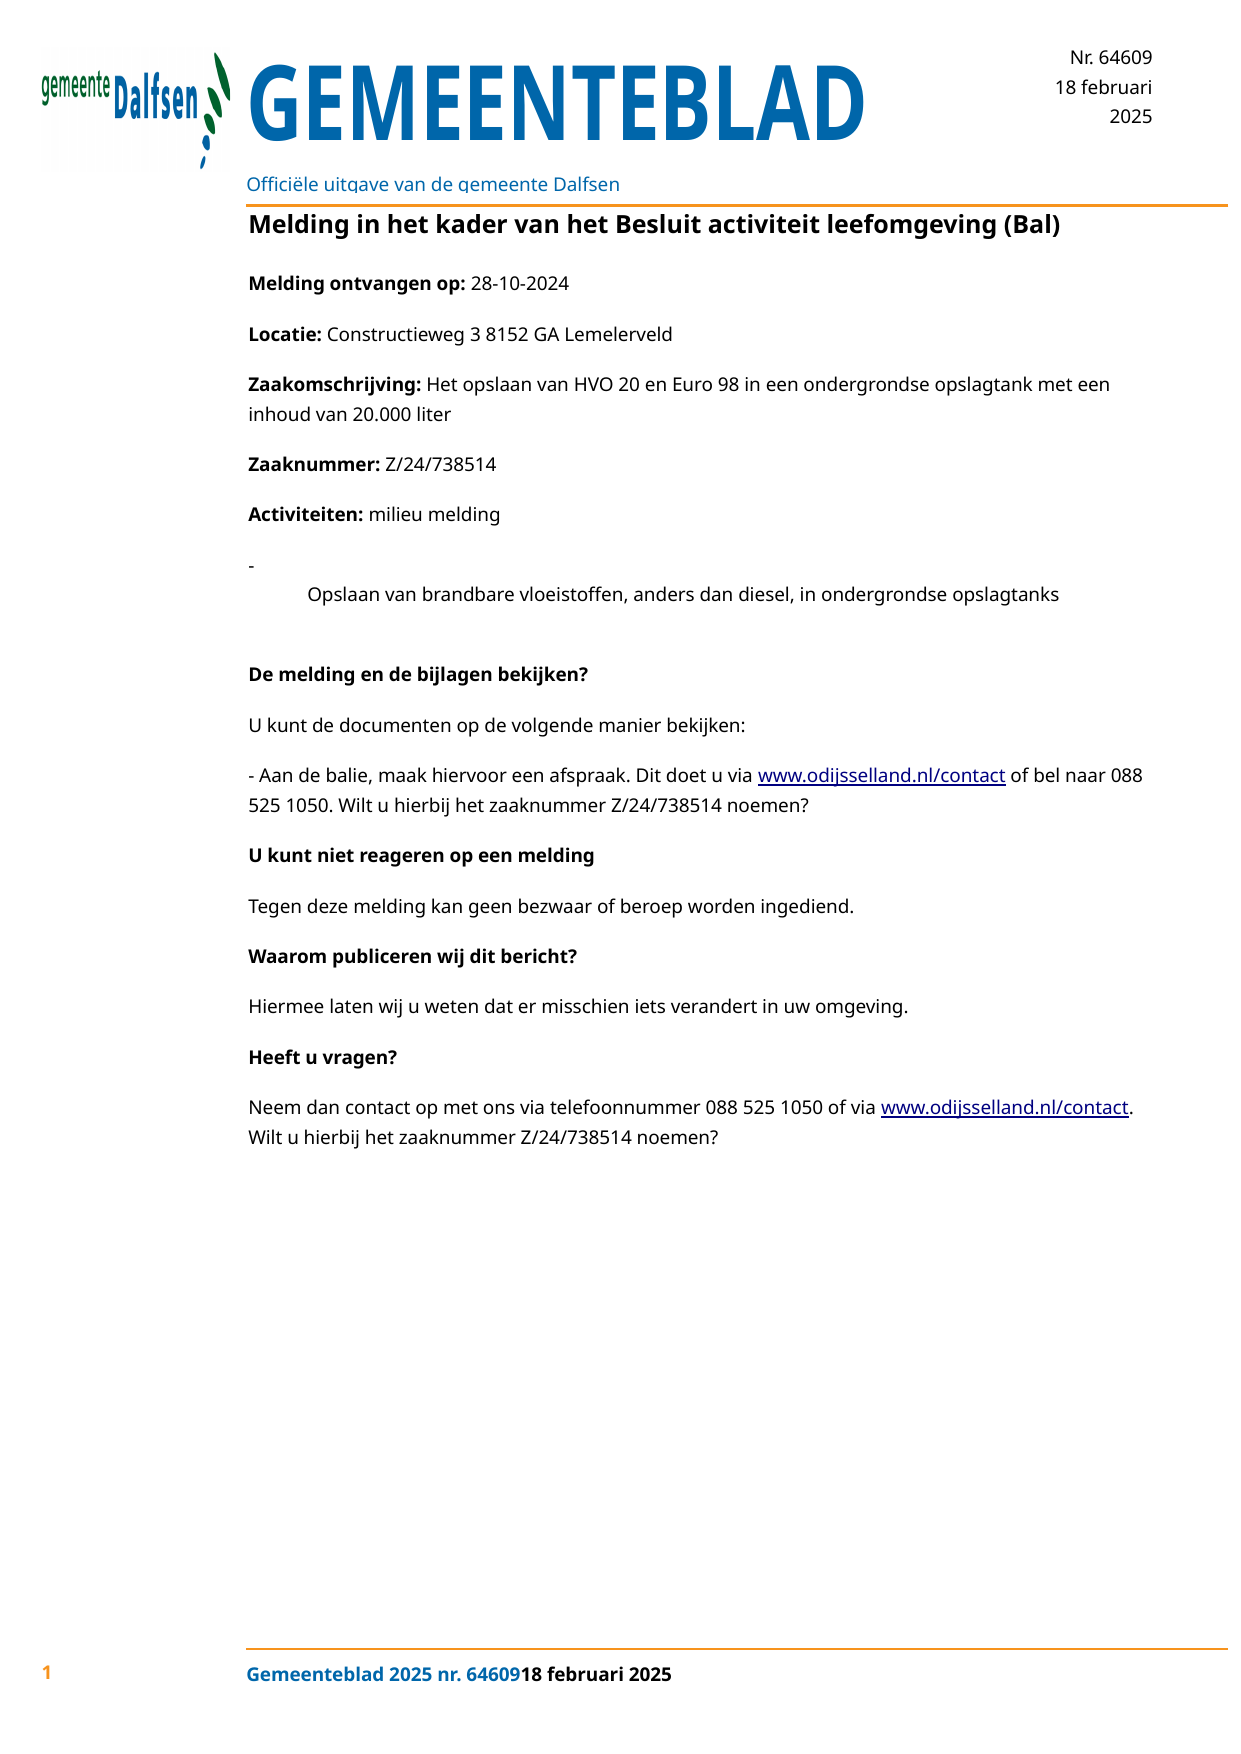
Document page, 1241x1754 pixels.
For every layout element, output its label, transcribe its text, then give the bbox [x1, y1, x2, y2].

text Tegen deze melding kan geen bezwaar of beroep worden ingediend. [248, 893, 1152, 918]
text Zaakomschrijving: Het opslaan van HVO 20 en Euro 98 in een ondergrondse opslagtank met een inhoud van 20.000 liter [248, 371, 1152, 426]
list Opslaan van brandbare vloeistoffen, anders dan diesel, in ondergrondse opslagtanks [248, 582, 1152, 607]
text Heeft u vragen? [248, 1044, 1152, 1070]
text Melding ontvangen op: 28-10-2024 [248, 270, 1152, 296]
text Waarom publiceren wij dit bericht? [248, 943, 1152, 969]
text U kunt de documenten op de volgende manier bekijken: [248, 712, 1152, 738]
text Activiteiten: milieu melding [248, 502, 1152, 527]
text Hiermee laten wij u weten dat er misschien iets verandert in uw omgeving. [248, 994, 1152, 1019]
text - Aan de balie, maak hiervoor een afspraak. Dit doet u via www.odijsselland.nl/contact of bel naar 088 525 1050. Wilt u hierbij het zaaknummer Z/24/738514 noemen? [248, 762, 1152, 818]
text De melding en de bijlagen bekijken? [248, 662, 1152, 687]
text U kunt niet reageren op een melding [248, 842, 1152, 868]
text Zaaknummer: Z/24/738514 [248, 451, 1152, 477]
text Melding in het kader van het Besluit activiteit leefomgeving (Bal) [248, 207, 1152, 241]
picture [41, 47, 231, 172]
text Locatie: Constructieweg 3 8152 GA Lemelerveld [248, 321, 1152, 346]
text Neem dan contact op met ons via telefoonnummer 088 525 1050 of via www.odijsselland.nl/contact. Wilt u hierbij het zaaknummer Z/24/738514 noemen? [248, 1094, 1152, 1150]
